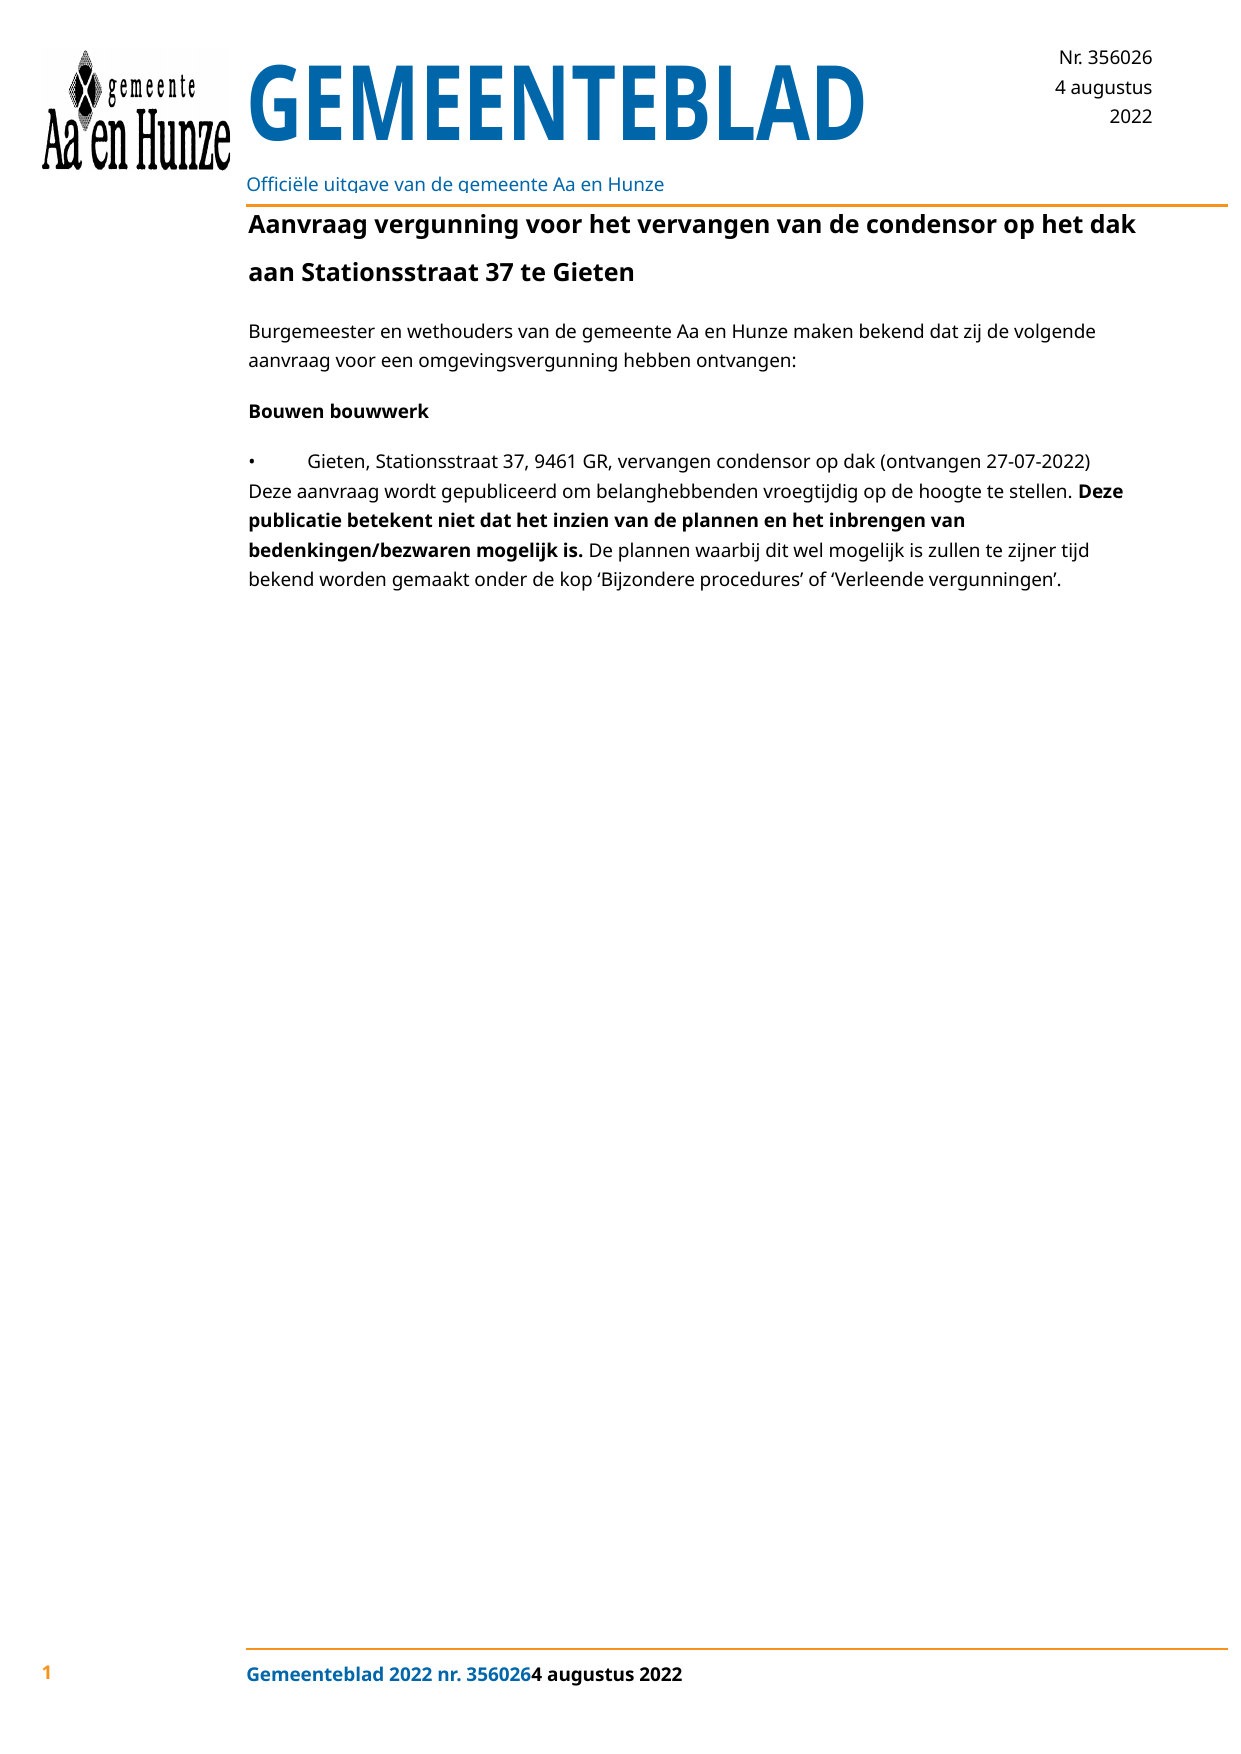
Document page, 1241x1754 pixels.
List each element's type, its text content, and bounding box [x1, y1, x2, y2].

list Gieten, Stationsstraat 37, 9461 GR, vervangen condensor op dak (ontvangen 27-07-2022) [248, 448, 1152, 474]
text Deze aanvraag wordt gepubliceerd om belanghebbenden vroegtijdig op de hoogte te stellen. Deze publicatie betekent niet dat het inzien van de plannen en het inbrengen van bedenkingen/bezwaren mogelijk is. De plannen waarbij dit wel mogelijk is zullen te zijner tijd bekend worden gemaakt onder de kop ‘Bijzondere procedures’ of ‘Verleende vergunningen’. [248, 478, 1152, 592]
text Aanvraag vergunning voor het vervangen van de condensor op het dak aan Stationsstraat 37 te Gieten [248, 207, 1152, 288]
text Burgemeester en wethouders van de gemeente Aa en Hunze maken bekend dat zij de volgende aanvraag voor een omgevingsvergunning hebben ontvangen: [248, 318, 1152, 373]
picture [41, 47, 231, 172]
text Bouwen bouwwerk [248, 398, 1152, 424]
